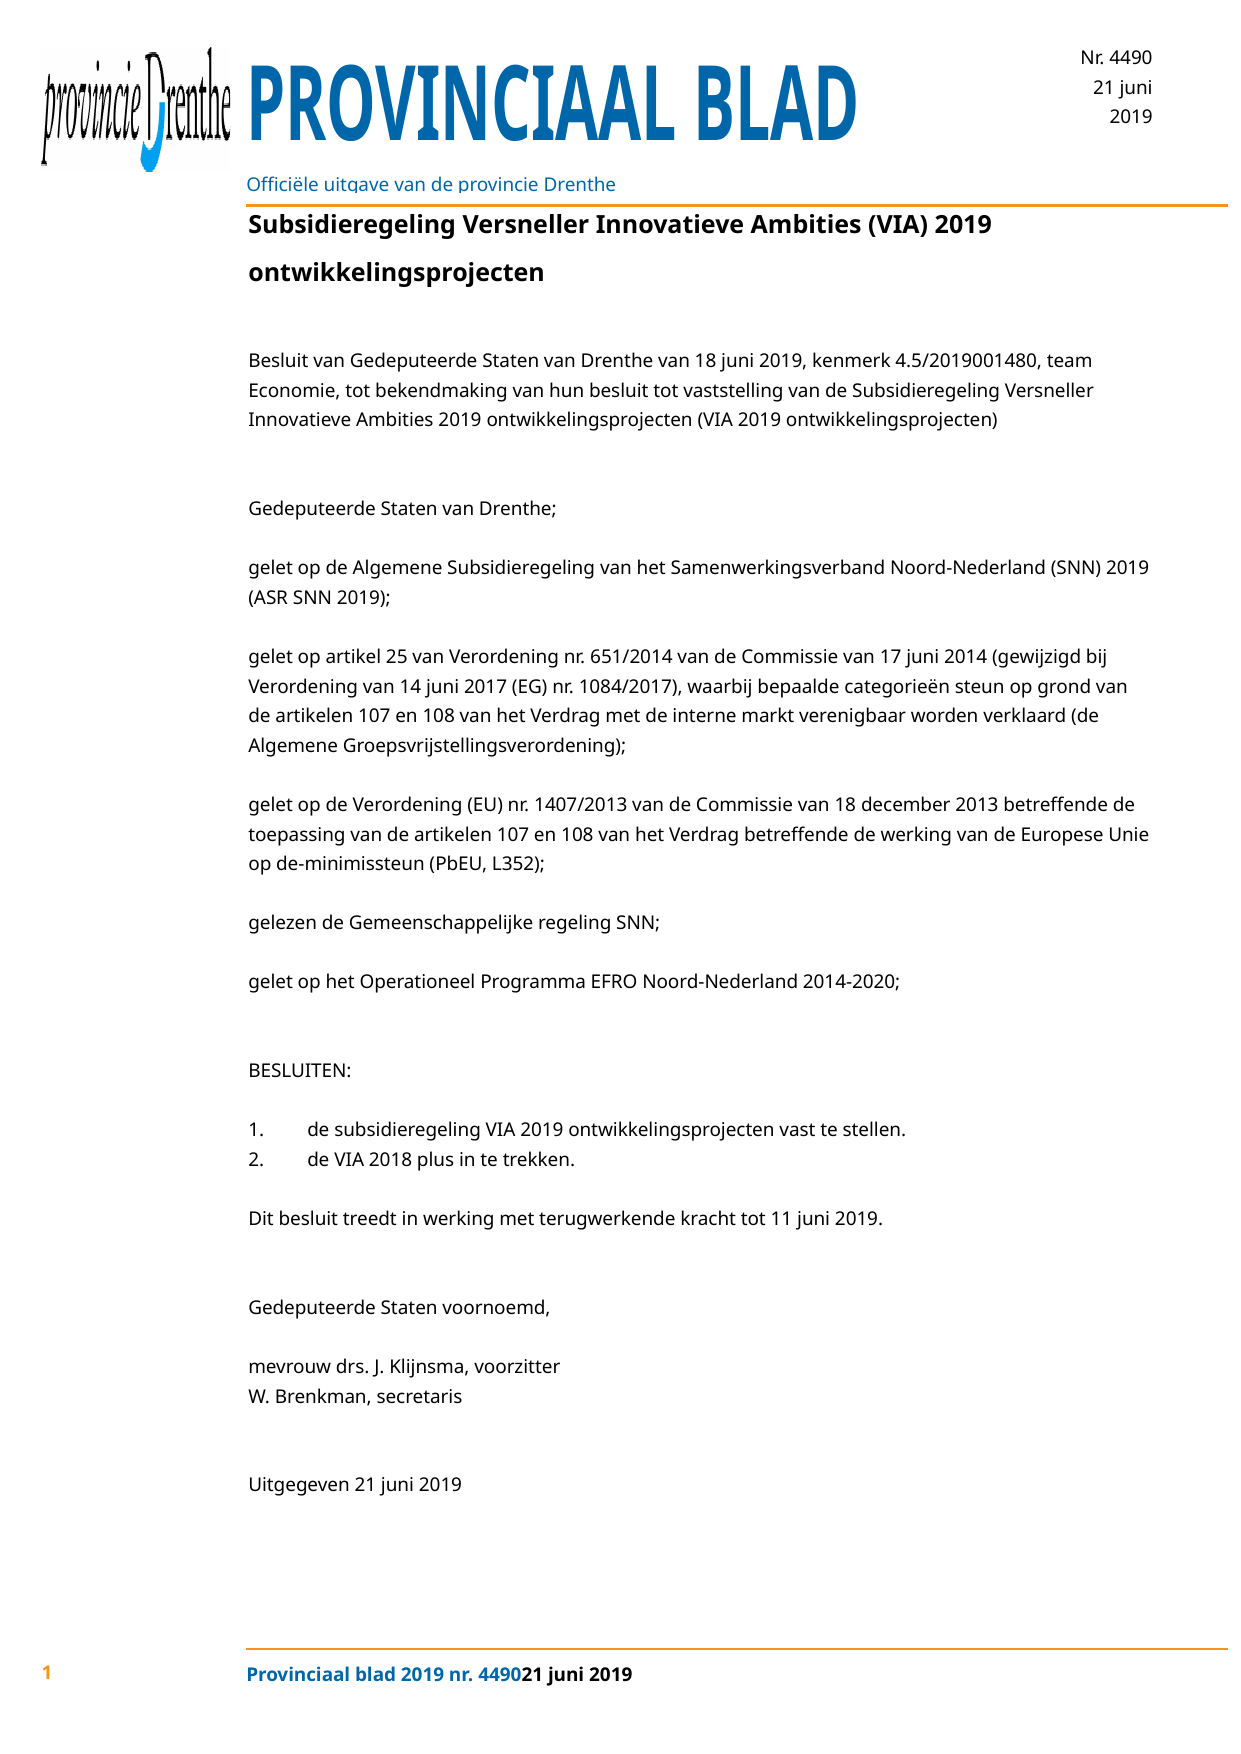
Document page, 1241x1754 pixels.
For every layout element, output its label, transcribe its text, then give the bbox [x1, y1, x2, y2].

text Gedeputeerde Staten van Drenthe; [248, 495, 1152, 521]
text mevrouw drs. J. Klijnsma, voorzitter [248, 1353, 1152, 1379]
list de subsidieregeling VIA 2019 ontwikkelingsprojecten vast te stellen. [248, 1117, 1152, 1142]
text Subsidieregeling Versneller Innovatieve Ambities (VIA) 2019 ontwikkelingsprojecten [248, 207, 1152, 288]
text gelet op de Algemene Subsidieregeling van het Samenwerkingsverband Noord-Nederland (SNN) 2019 (ASR SNN 2019); [248, 554, 1152, 610]
text Uitgegeven 21 juni 2019 [248, 1472, 1152, 1497]
text Dit besluit treedt in werking met terugwerkende kracht tot 11 juni 2019. [248, 1205, 1152, 1231]
list de VIA 2018 plus in te trekken. [248, 1146, 1152, 1172]
text gelezen de Gemeenschappelijke regeling SNN; [248, 909, 1152, 935]
text W. Brenkman, secretaris [248, 1383, 1152, 1409]
text gelet op het Operationeel Programma EFRO Noord-Nederland 2014-2020; [248, 969, 1152, 994]
text BESLUITEN: [248, 1057, 1152, 1083]
text Besluit van Gedeputeerde Staten van Drenthe van 18 juni 2019, kenmerk 4.5/2019001480, team Economie, tot bekendmaking van hun besluit tot vaststelling van de Subsidieregeling Versneller Innovatieve Ambities 2019 ontwikkelingsprojecten (VIA 2019 ontwikkelingsprojecten) [248, 347, 1152, 432]
picture [41, 47, 231, 172]
text Gedeputeerde Staten voornoemd, [248, 1294, 1152, 1320]
text gelet op artikel 25 van Verordening nr. 651/2014 van de Commissie van 17 juni 2014 (gewijzigd bij Verordening van 14 juni 2017 (EG) nr. 1084/2017), waarbij bepaalde categorieën steun op grond van de artikelen 107 en 108 van het Verdrag met de interne markt verenigbaar worden verklaard (de Algemene Groepsvrijstellingsverordening); [248, 643, 1152, 758]
text gelet op de Verordening (EU) nr. 1407/2013 van de Commissie van 18 december 2013 betreffende de toepassing van de artikelen 107 en 108 van het Verdrag betreffende de werking van de Europese Unie op de-minimissteun (PbEU, L352); [248, 791, 1152, 876]
